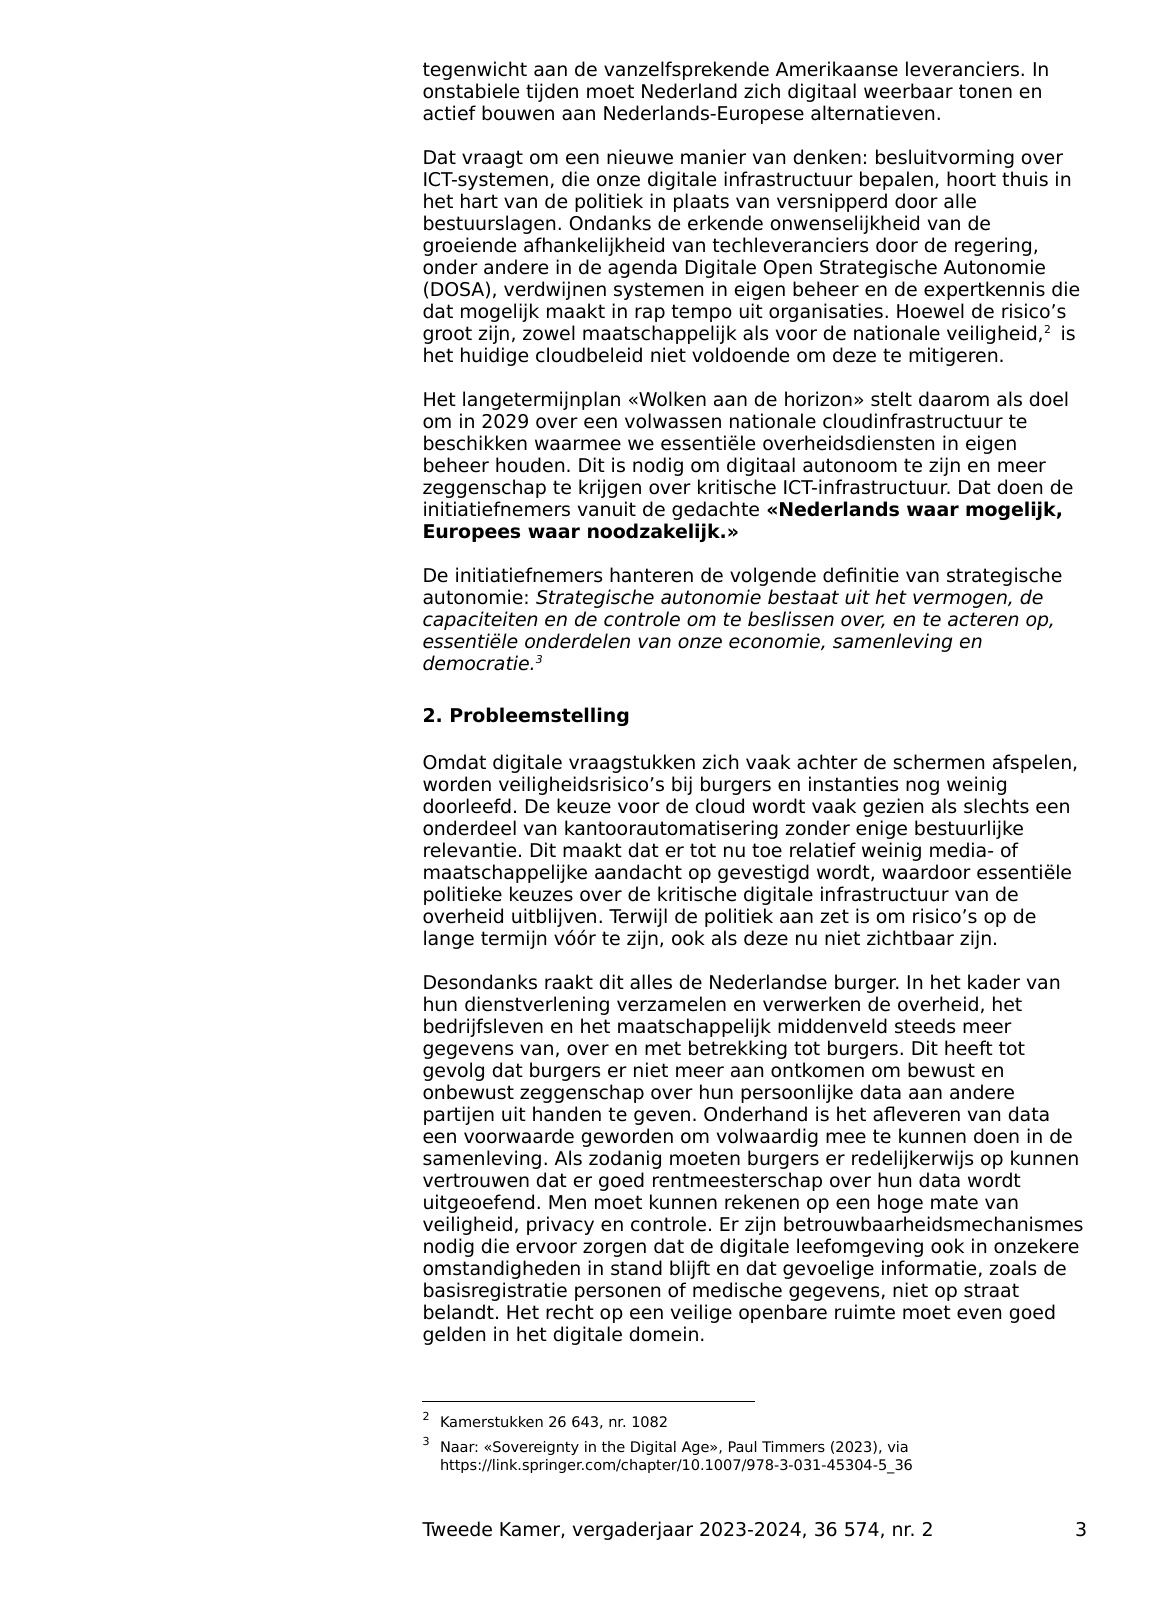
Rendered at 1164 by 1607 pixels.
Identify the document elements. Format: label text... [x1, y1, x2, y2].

text Dat vraagt om een nieuwe manier van denken: besluitvorming over ICT-systemen, die onze digitale infrastructuur bepalen, hoort thuis in het hart van de politiek in plaats van versnipperd door alle bestuurslagen. Ondanks de erkende onwenselijkheid van de groeiende afhankelijkheid van techleveranciers door de regering, onder andere in de agenda Digitale Open Strategische Autonomie (DOSA), verdwijnen systemen in eigen beheer en de expertkennis die dat mogelijk maakt in rap tempo uit organisaties. Hoewel de risico’s groot zijn, zowel maatschappelijk als voor de nationale veiligheid, is het huidige cloudbeleid niet voldoende om deze te mitigeren. [422, 147, 1087, 367]
subtitle 2. Probleemstelling [422, 705, 1087, 727]
text Naar: «Sovereignty in the Digital Age», Paul Timmers (2023), via https://link.springer.com/chapter/10.1007/978-3-031-45304-5_36 [422, 1435, 1087, 1474]
text tegenwicht aan de vanzelfsprekende Amerikaanse leveranciers. In onstabiele tijden moet Nederland zich digitaal weerbaar tonen en actief bouwen aan Nederlands-Europese alternatieven. [422, 59, 1087, 125]
text Desondanks raakt dit alles de Nederlandse burger. In het kader van hun dienstverlening verzamelen en verwerken de overheid, het bedrijfsleven en het maatschappelijk middenveld steeds meer gegevens van, over en met betrekking tot burgers. Dit heeft tot gevolg dat burgers er niet meer aan ontkomen om bewust en onbewust zeggenschap over hun persoonlijke data aan andere partijen uit handen te geven. Onderhand is het afleveren van data een voorwaarde geworden om volwaardig mee te kunnen doen in de samenleving. Als zodanig moeten burgers er redelijkerwijs op kunnen vertrouwen dat er goed rentmeesterschap over hun data wordt uitgeoefend. Men moet kunnen rekenen op een hoge mate van veiligheid, privacy en controle. Er zijn betrouwbaarheidsmechanismes nodig die ervoor zorgen dat de digitale leefomgeving ook in onzekere omstandigheden in stand blijft en dat gevoelige informatie, zoals de basisregistratie personen of medische gegevens, niet op straat belandt. Het recht op een veilige openbare ruimte moet even goed gelden in het digitale domein. [422, 972, 1087, 1346]
text Omdat digitale vraagstukken zich vaak achter de schermen afspelen, worden veiligheidsrisico’s bij burgers en instanties nog weinig doorleefd. De keuze voor de cloud wordt vaak gezien als slechts een onderdeel van kantoorautomatisering zonder enige bestuurlijke relevantie. Dit maakt dat er tot nu toe relatief weinig media- of maatschappelijke aandacht op gevestigd wordt, waardoor essentiële politieke keuzes over de kritische digitale infrastructuur van de overheid uitblijven. Terwijl de politiek aan zet is om risico’s op de lange termijn vóór te zijn, ook als deze nu niet zichtbaar zijn. [422, 752, 1087, 950]
text Het langetermijnplan «Wolken aan de horizon» stelt daarom als doel om in 2029 over een volwassen nationale cloudinfrastructuur te beschikken waarmee we essentiële overheidsdiensten in eigen beheer houden. Dit is nodig om digitaal autonoom te zijn en meer zeggenschap te krijgen over kritische ICT-infrastructuur. Dat doen de initiatiefnemers vanuit de gedachte «Nederlands waar mogelijk, Europees waar noodzakelijk.» [422, 389, 1087, 543]
text Kamerstukken 26 643, nr. 1082 [422, 1410, 1087, 1432]
text De initiatiefnemers hanteren de volgende definitie van strategische autonomie: Strategische autonomie bestaat uit het vermogen, de capaciteiten en de controle om te beslissen over, en te acteren op, essentiële onderdelen van onze economie, samenleving en democratie. [422, 565, 1087, 675]
